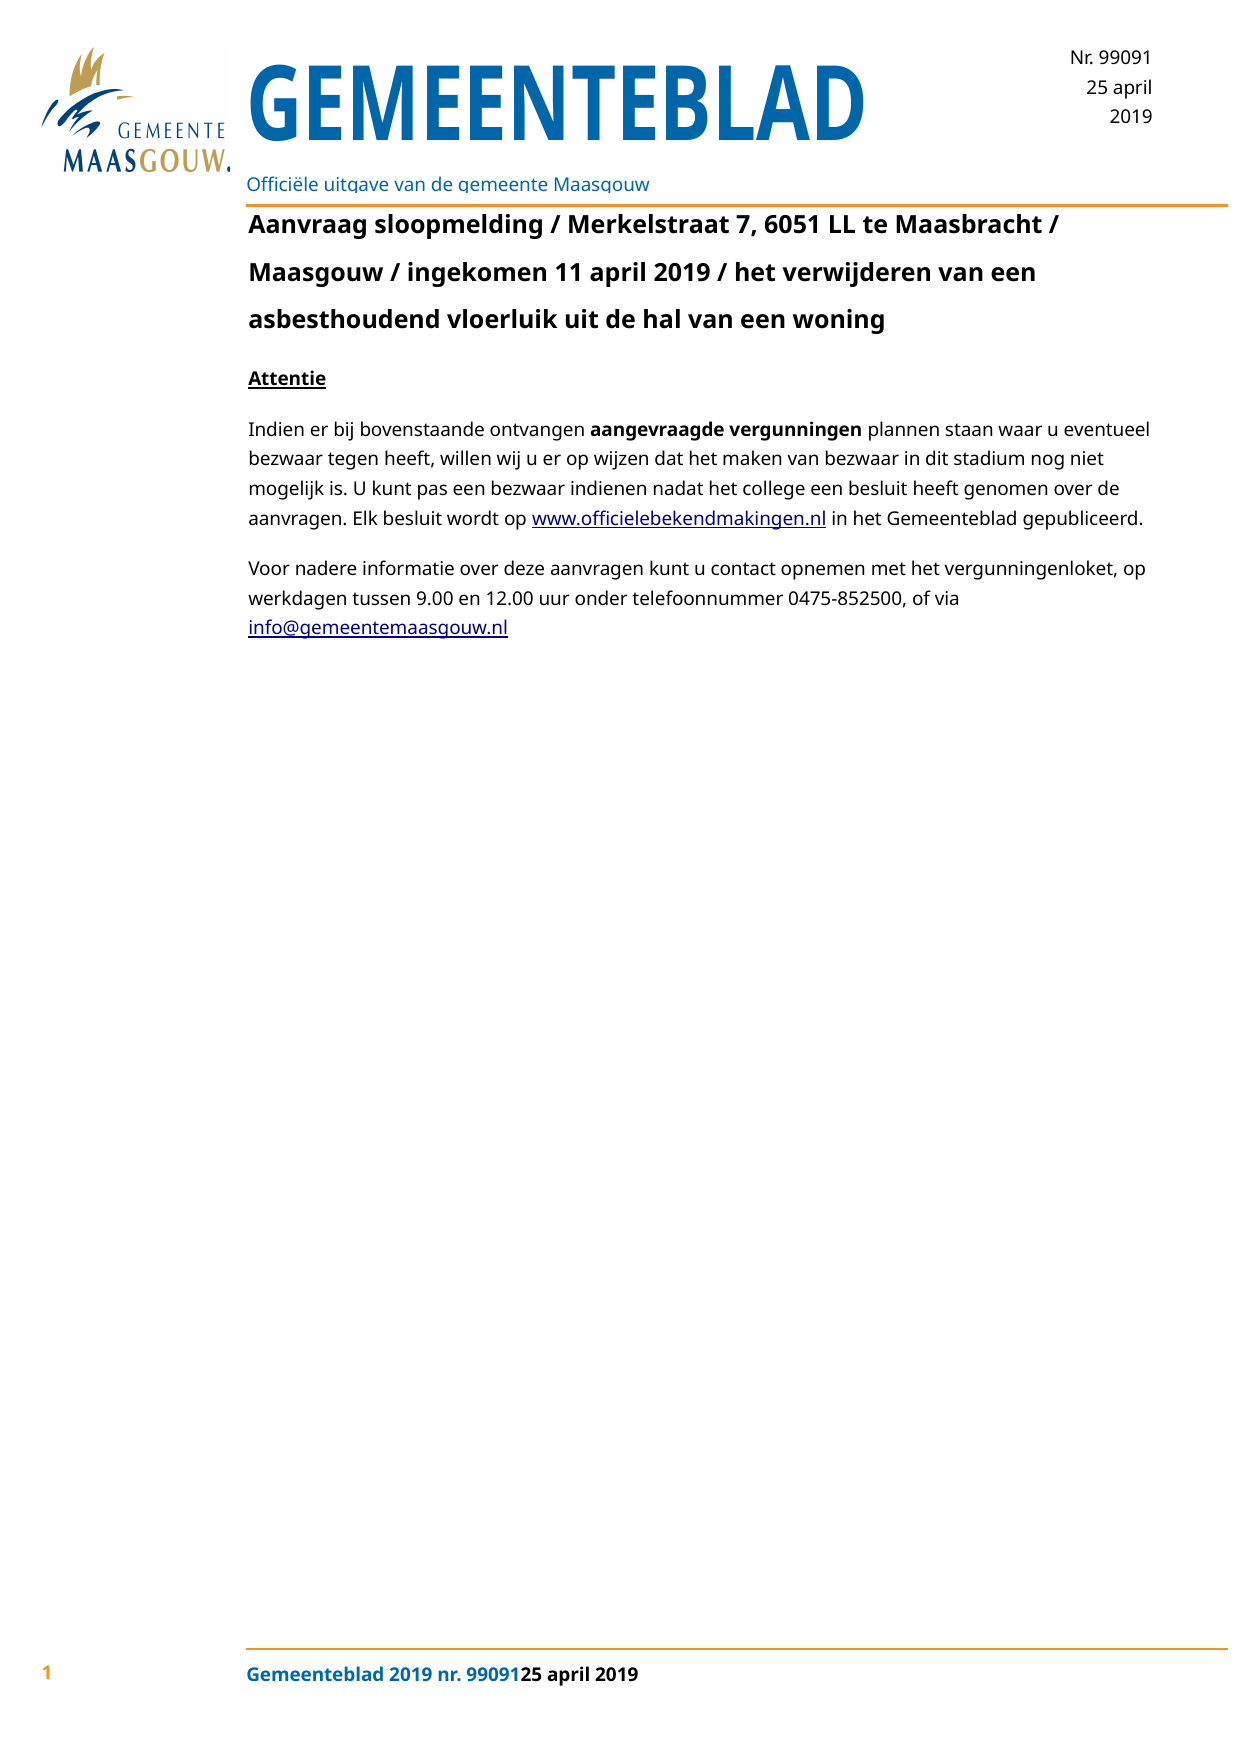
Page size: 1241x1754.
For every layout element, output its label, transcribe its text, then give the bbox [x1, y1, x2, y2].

picture [41, 47, 231, 172]
text Aanvraag sloopmelding / Merkelstraat 7, 6051 LL te Maasbracht / Maasgouw / ingekomen 11 april 2019 / het verwijderen van een asbesthoudend vloerluik uit de hal van een woning [248, 207, 1152, 336]
text Voor nadere informatie over deze aanvragen kunt u contact opnemen met het vergunningenloket, op werkdagen tussen 9.00 en 12.00 uur onder telefoonnummer 0475-852500, of via info@gemeentemaasgouw.nl [248, 555, 1152, 640]
text Attentie [248, 366, 1152, 391]
text Indien er bij bovenstaande ontvangen aangevraagde vergunningen plannen staan waar u eventueel bezwaar tegen heeft, willen wij u er op wijzen dat het maken van bezwaar in dit stadium nog niet mogelijk is. U kunt pas een bezwaar indienen nadat het college een besluit heeft genomen over de aanvragen. Elk besluit wordt op www.officielebekendmakingen.nl in het Gemeenteblad gepubliceerd. [248, 416, 1152, 530]
